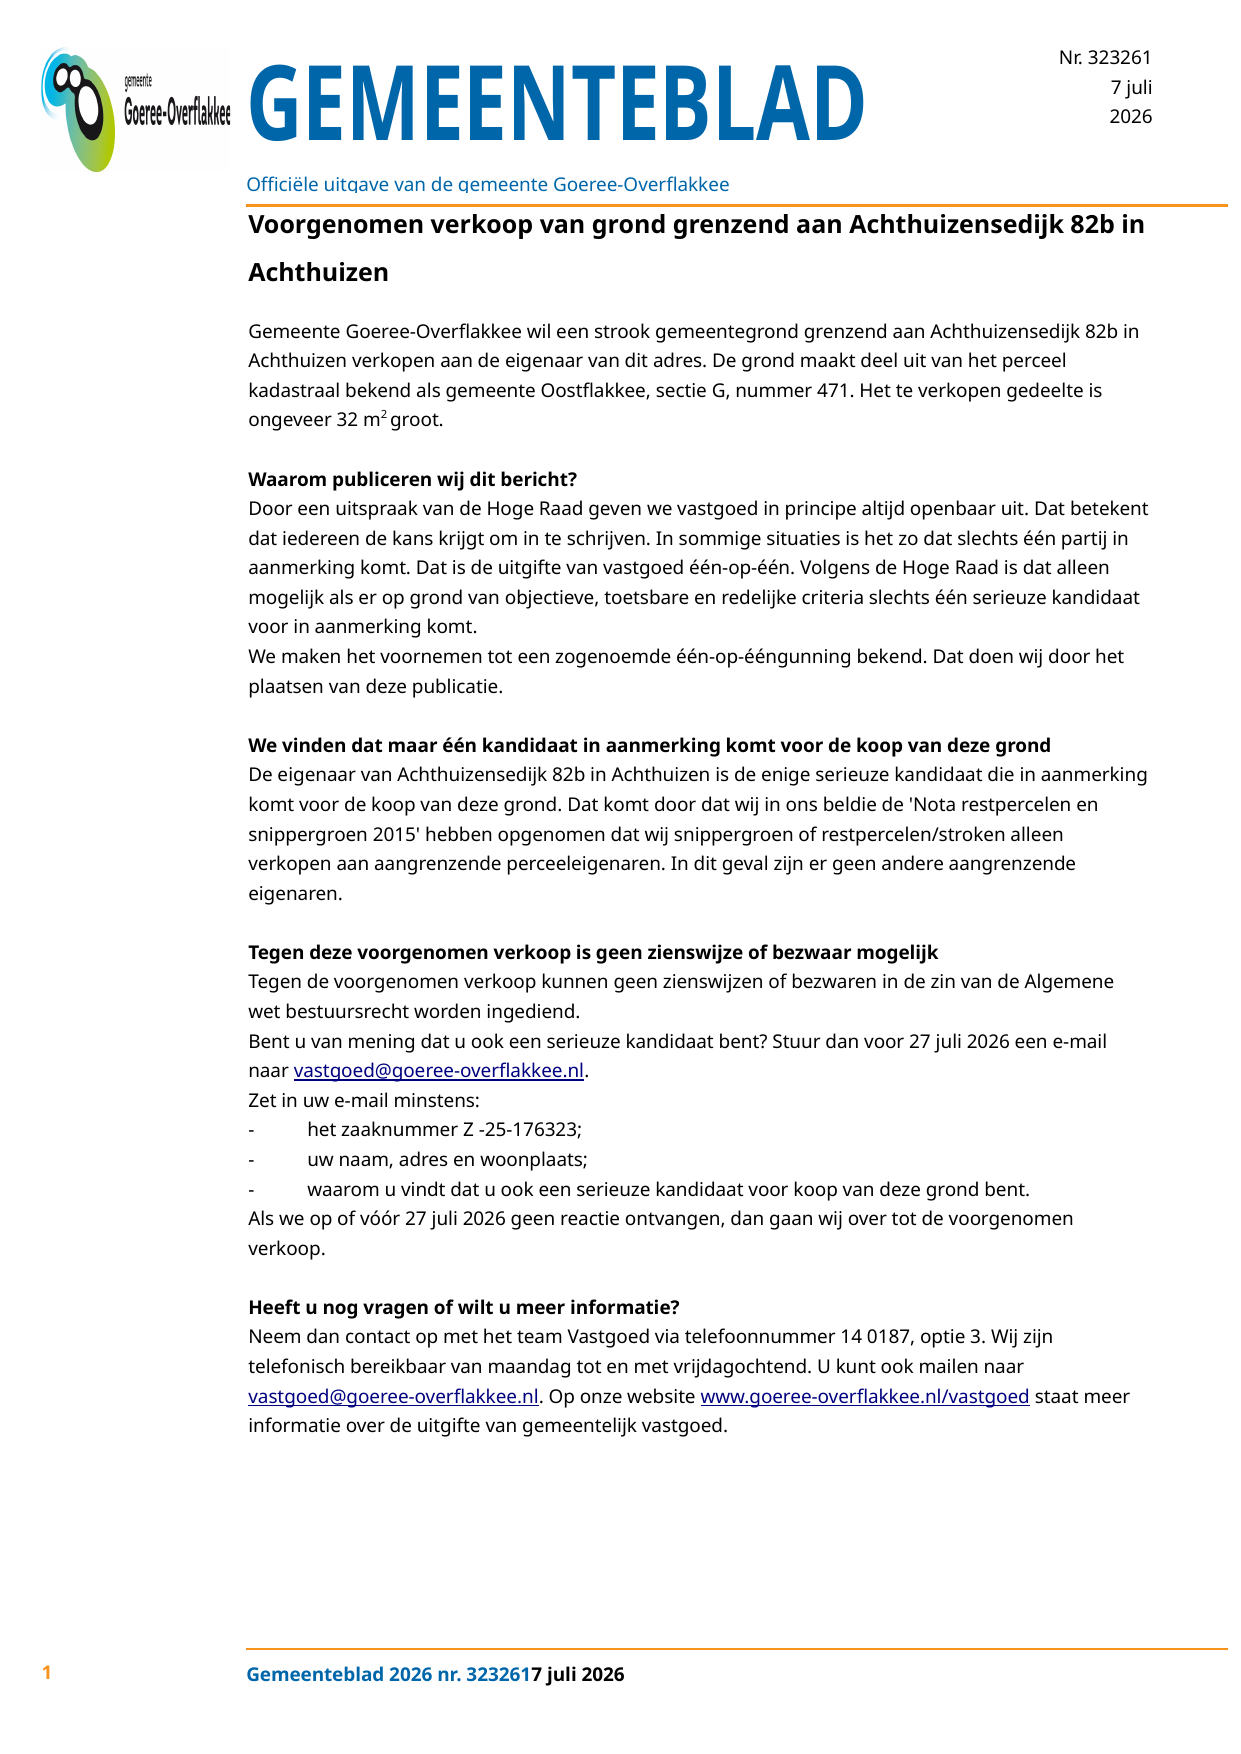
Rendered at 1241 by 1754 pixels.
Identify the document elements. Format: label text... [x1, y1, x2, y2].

text Bent u van mening dat u ook een serieuze kandidaat bent? Stuur dan voor 27 juli 2026 een e-mail naar vastgoed@goeree-overflakkee.nl. [248, 1028, 1152, 1083]
text We vinden dat maar één kandidaat in aanmerking komt voor de koop van deze grond [248, 732, 1152, 758]
text Heeft u nog vragen of wilt u meer informatie? [248, 1294, 1152, 1320]
text Neem dan contact op met het team Vastgoed via telefoonnummer 14 0187, optie 3. Wij zijn telefonisch bereikbaar van maandag tot en met vrijdagochtend. U kunt ook mailen naar vastgoed@goeree-overflakkee.nl. Op onze website www.goeree-overflakkee.nl/vastgoed staat meer informatie over de uitgifte van gemeentelijk vastgoed. [248, 1324, 1152, 1438]
list uw naam, adres en woonplaats; [248, 1146, 1152, 1172]
text Gemeente Goeree-Overflakkee wil een strook gemeentegrond grenzend aan Achthuizensedijk 82b in Achthuizen verkopen aan de eigenaar van dit adres. De grond maakt deel uit van het perceel kadastraal bekend als gemeente Oostflakkee, sectie G, nummer 471. Het te verkopen gedeelte is ongeveer 32 m2 groot. [248, 318, 1152, 432]
text Als we op of vóór 27 juli 2026 geen reactie ontvangen, dan gaan wij over tot de voorgenomen verkoop. [248, 1205, 1152, 1261]
text We maken het voornemen tot een zogenoemde één-op-ééngunning bekend. Dat doen wij door het plaatsen van deze publicatie. [248, 643, 1152, 699]
text Door een uitspraak van de Hoge Raad geven we vastgoed in principe altijd openbaar uit. Dat betekent dat iedereen de kans krijgt om in te schrijven. In sommige situaties is het zo dat slechts één partij in aanmerking komt. Dat is de uitgifte van vastgoed één-op-één. Volgens de Hoge Raad is dat alleen mogelijk als er op grond van objectieve, toetsbare en redelijke criteria slechts één serieuze kandidaat voor in aanmerking komt. [248, 495, 1152, 639]
text Voorgenomen verkoop van grond grenzend aan Achthuizensedijk 82b in Achthuizen [248, 207, 1152, 288]
list het zaaknummer Z -25-176323; [248, 1117, 1152, 1142]
text Tegen deze voorgenomen verkoop is geen zienswijze of bezwaar mogelijk [248, 939, 1152, 965]
text Waarom publiceren wij dit bericht? [248, 466, 1152, 492]
text Tegen de voorgenomen verkoop kunnen geen zienswijzen of bezwaren in de zin van de Algemene wet bestuursrecht worden ingediend. [248, 969, 1152, 1024]
list waarom u vindt dat u ook een serieuze kandidaat voor koop van deze grond bent. [248, 1176, 1152, 1202]
text De eigenaar van Achthuizensedijk 82b in Achthuizen is de enige serieuze kandidaat die in aanmerking komt voor de koop van deze grond. Dat komt door dat wij in ons beldie de 'Nota restpercelen en snippergroen 2015' hebben opgenomen dat wij snippergroen of restpercelen/stroken alleen verkopen aan aangrenzende perceeleigenaren. In dit geval zijn er geen andere aangrenzende eigenaren. [248, 762, 1152, 906]
text Zet in uw e-mail minstens: [248, 1087, 1152, 1113]
picture [41, 47, 231, 172]
